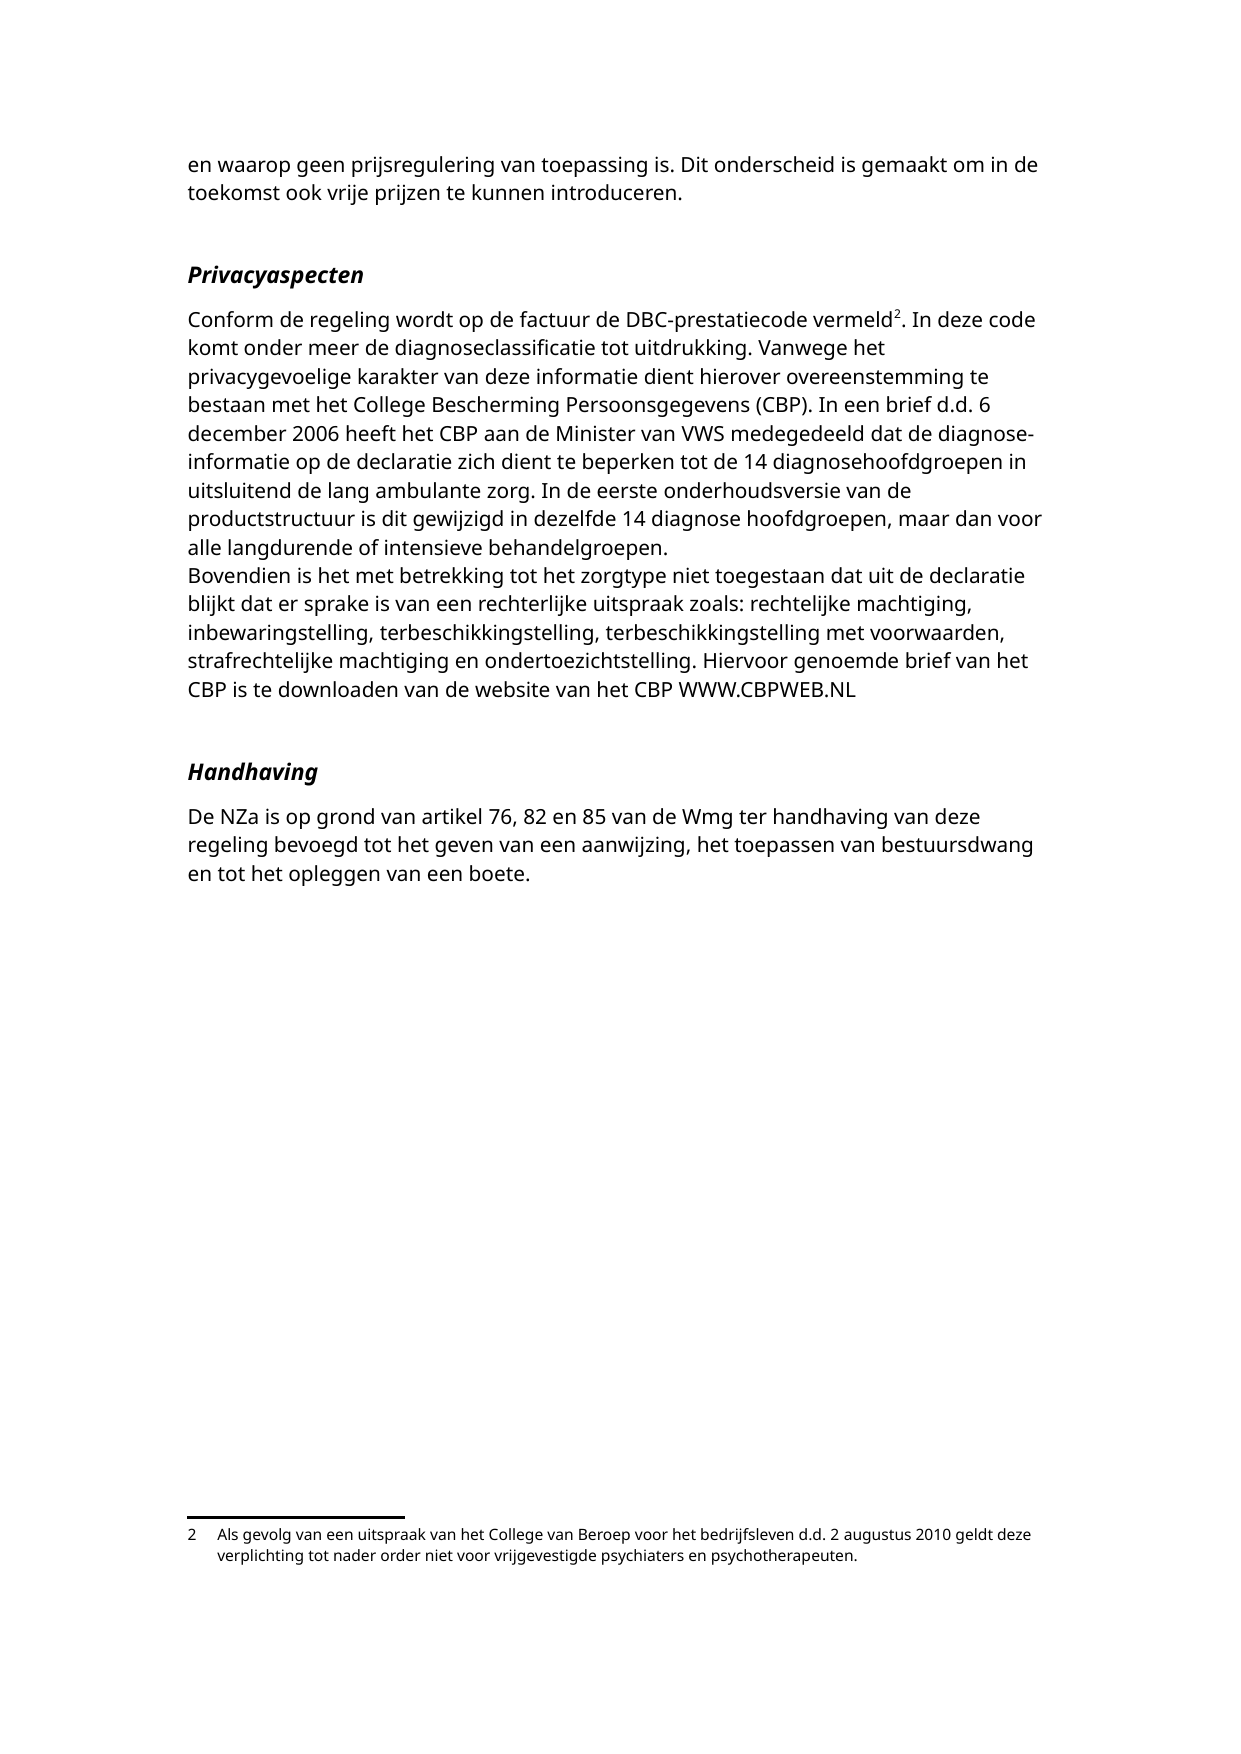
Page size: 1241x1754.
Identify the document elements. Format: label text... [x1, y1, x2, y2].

subtitle Handhaving [187, 756, 1053, 787]
text Conform de regeling wordt op de factuur de DBC-prestatiecode vermeld. In deze code komt onder meer de diagnoseclassificatie tot uitdrukking. Vanwege het privacygevoelige karakter van deze informatie dient hierover overeenstemming te bestaan met het College Bescherming Persoonsgegevens (CBP). In een brief d.d. 6 december 2006 heeft het CBP aan de Minister van VWS medegedeeld dat de diagnose-informatie op de declaratie zich dient te beperken tot de 14 diagnosehoofdgroepen in uitsluitend de lang ambulante zorg. In de eerste onderhoudsversie van de productstructuur is dit gewijzigd in dezelfde 14 diagnose hoofdgroepen, maar dan voor alle langdurende of intensieve behandelgroepen. [187, 305, 1053, 561]
text en waarop geen prijsregulering van toepassing is. Dit onderscheid is gemaakt om in de toekomst ook vrije prijzen te kunnen introduceren. [187, 150, 1053, 207]
text De NZa is op grond van artikel 76, 82 en 85 van de Wmg ter handhaving van deze regeling bevoegd tot het geven van een aanwijzing, het toepassen van bestuursdwang en tot het opleggen van een boete. [187, 802, 1053, 887]
subtitle Privacyaspecten [187, 259, 1053, 290]
text Als gevolg van een uitspraak van het College van Beroep voor het bedrijfsleven d.d. 2 augustus 2010 geldt deze verplichting tot nader order niet voor vrijgevestigde psychiaters en psychotherapeuten. [187, 1481, 1053, 1566]
text Bovendien is het met betrekking tot het zorgtype niet toegestaan dat uit de declaratie blijkt dat er sprake is van een rechterlijke uitspraak zoals: rechtelijke machtiging, inbewaringstelling, terbeschikkingstelling, terbeschikkingstelling met voorwaarden, strafrechtelijke machtiging en ondertoezichtstelling. Hiervoor genoemde brief van het CBP is te downloaden van de website van het CBP WWW.CBPWEB.NL [187, 561, 1053, 703]
